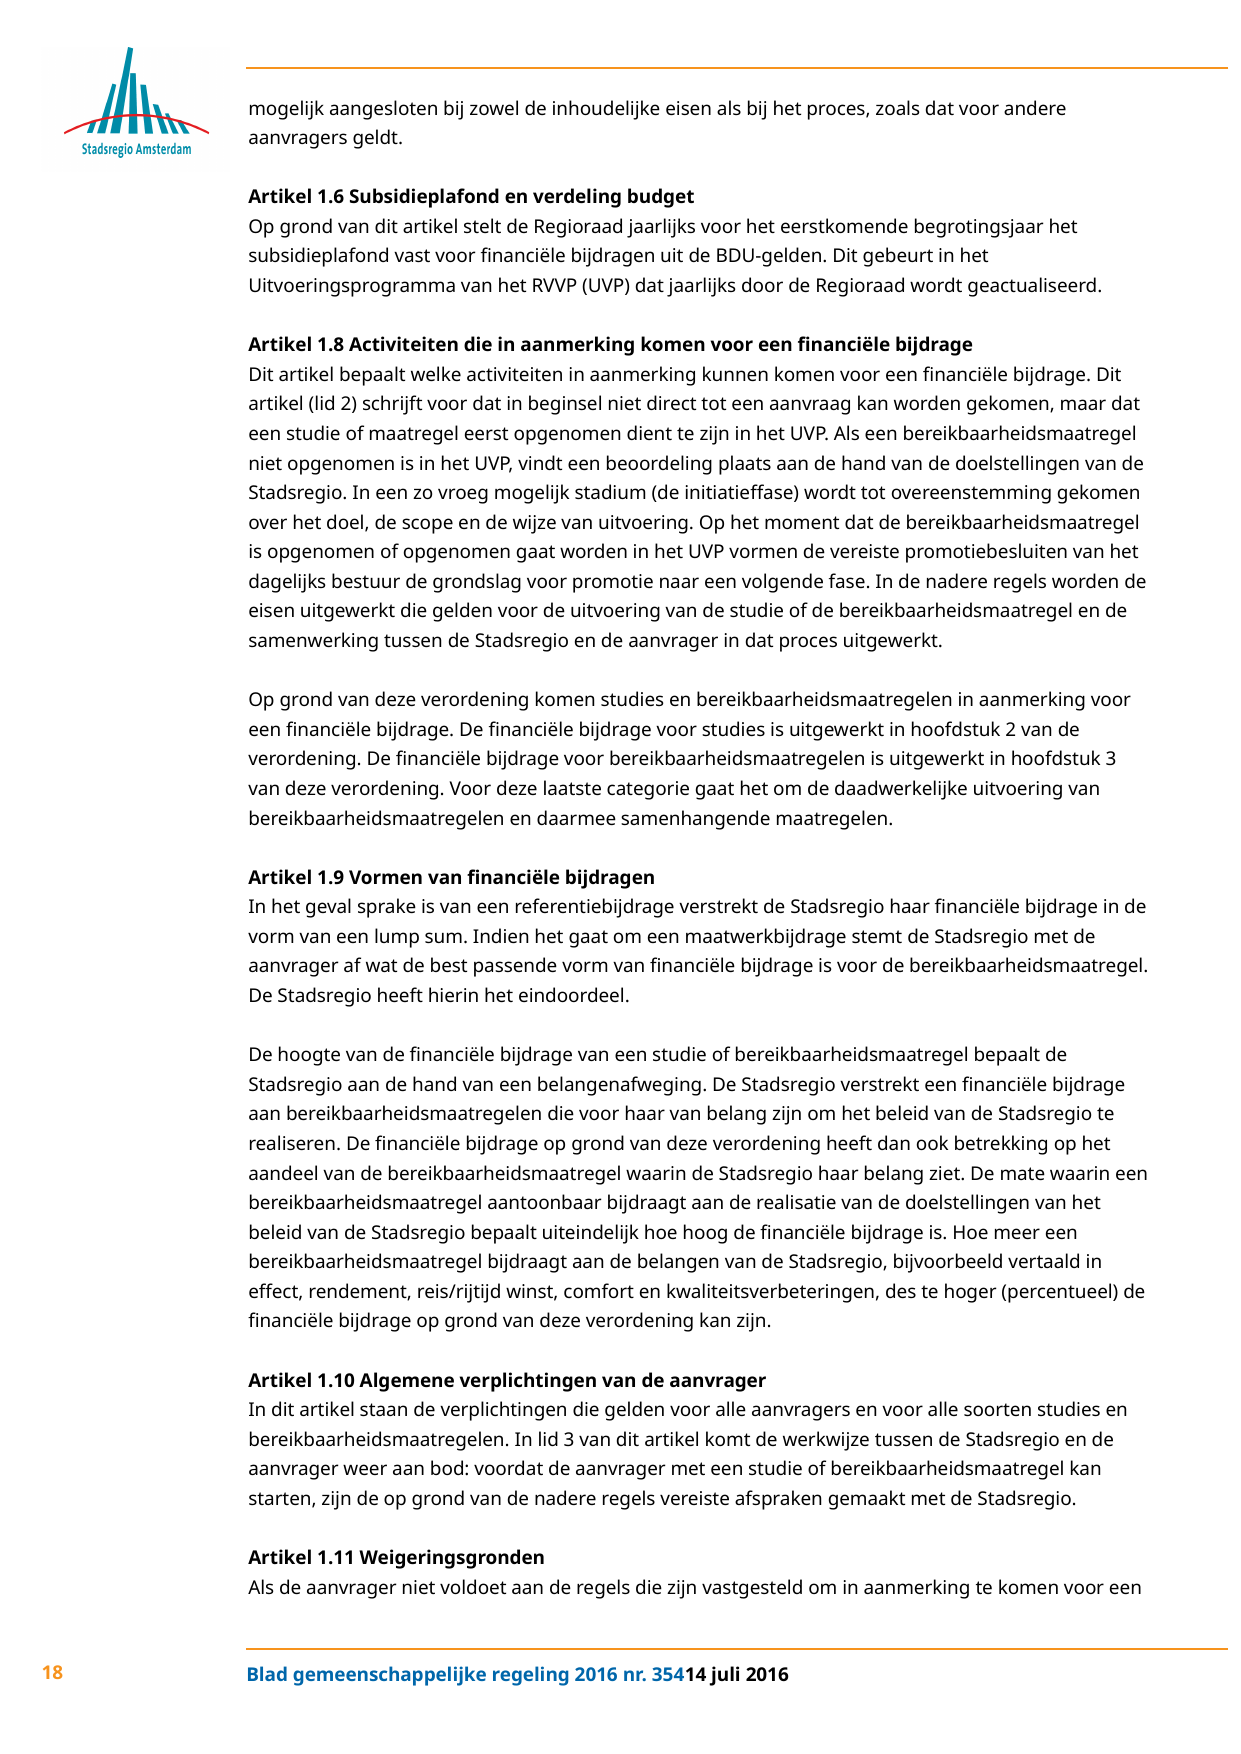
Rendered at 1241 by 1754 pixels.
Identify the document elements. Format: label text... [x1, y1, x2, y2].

text Artikel 1.6 Subsidieplafond en verdeling budget [248, 183, 1152, 209]
text Artikel 1.8 Activiteiten die in aanmerking komen voor een financiële bijdrage [248, 331, 1152, 357]
picture [41, 47, 231, 172]
text In het geval sprake is van een referentiebijdrage verstrekt de Stadsregio haar financiële bijdrage in de vorm van een lump sum. Indien het gaat om een maatwerkbijdrage stemt de Stadsregio met de aanvrager af wat de best passende vorm van financiële bijdrage is voor de bereikbaarheidsmaatregel. De Stadsregio heeft hierin het eindoordeel. [248, 893, 1152, 1008]
text Artikel 1.11 Weigeringsgronden [248, 1544, 1152, 1570]
text De hoogte van de financiële bijdrage van een studie of bereikbaarheidsmaatregel bepaalt de Stadsregio aan de hand van een belangenafweging. De Stadsregio verstrekt een financiële bijdrage aan bereikbaarheidsmaatregelen die voor haar van belang zijn om het beleid van de Stadsregio te realiseren. De financiële bijdrage op grond van deze verordening heeft dan ook betrekking op het aandeel van de bereikbaarheidsmaatregel waarin de Stadsregio haar belang ziet. De mate waarin een bereikbaarheidsmaatregel aantoonbaar bijdraagt aan de realisatie van de doelstellingen van het beleid van de Stadsregio bepaalt uiteindelijk hoe hoog de financiële bijdrage is. Hoe meer een bereikbaarheidsmaatregel bijdraagt aan de belangen van de Stadsregio, bijvoorbeeld vertaald in effect, rendement, reis/rijtijd winst, comfort en kwaliteitsverbeteringen, des te hoger (percentueel) de financiële bijdrage op grond van deze verordening kan zijn. [248, 1041, 1152, 1333]
text Dit artikel bepaalt welke activiteiten in aanmerking kunnen komen voor een financiële bijdrage. Dit artikel (lid 2) schrijft voor dat in beginsel niet direct tot een aanvraag kan worden gekomen, maar dat een studie of maatregel eerst opgenomen dient te zijn in het UVP. Als een bereikbaarheidsmaatregel niet opgenomen is in het UVP, vindt een beoordeling plaats aan de hand van de doelstellingen van de Stadsregio. In een zo vroeg mogelijk stadium (de initiatieffase) wordt tot overeenstemming gekomen over het doel, de scope en de wijze van uitvoering. Op het moment dat de bereikbaarheidsmaatregel is opgenomen of opgenomen gaat worden in het UVP vormen de vereiste promotiebesluiten van het dagelijks bestuur de grondslag voor promotie naar een volgende fase. In de nadere regels worden de eisen uitgewerkt die gelden voor de uitvoering van de studie of de bereikbaarheidsmaatregel en de samenwerking tussen de Stadsregio en de aanvrager in dat proces uitgewerkt. [248, 361, 1152, 653]
text Op grond van dit artikel stelt de Regioraad jaarlijks voor het eerstkomende begrotingsjaar het subsidieplafond vast voor financiële bijdragen uit de BDU-gelden. Dit gebeurt in het Uitvoeringsprogramma van het RVVP (UVP) dat jaarlijks door de Regioraad wordt geactualiseerd. [248, 213, 1152, 298]
text In dit artikel staan de verplichtingen die gelden voor alle aanvragers en voor alle soorten studies en bereikbaarheidsmaatregelen. In lid 3 van dit artikel komt de werkwijze tussen de Stadsregio en de aanvrager weer aan bod: voordat de aanvrager met een studie of bereikbaarheidsmaatregel kan starten, zijn de op grond van de nadere regels vereiste afspraken gemaakt met de Stadsregio. [248, 1396, 1152, 1511]
text Als de aanvrager niet voldoet aan de regels die zijn vastgesteld om in aanmerking te komen voor een [248, 1574, 1152, 1600]
text Artikel 1.10 Algemene verplichtingen van de aanvrager [248, 1367, 1152, 1393]
text Op grond van deze verordening komen studies en bereikbaarheidsmaatregelen in aanmerking voor een financiële bijdrage. De financiële bijdrage voor studies is uitgewerkt in hoofdstuk 2 van de verordening. De financiële bijdrage voor bereikbaarheidsmaatregelen is uitgewerkt in hoofdstuk 3 van deze verordening. Voor deze laatste categorie gaat het om de daadwerkelijke uitvoering van bereikbaarheidsmaatregelen en daarmee samenhangende maatregelen. [248, 686, 1152, 831]
text Artikel 1.9 Vormen van financiële bijdragen [248, 864, 1152, 890]
text mogelijk aangesloten bij zowel de inhoudelijke eisen als bij het proces, zoals dat voor andere aanvragers geldt. [248, 95, 1152, 150]
